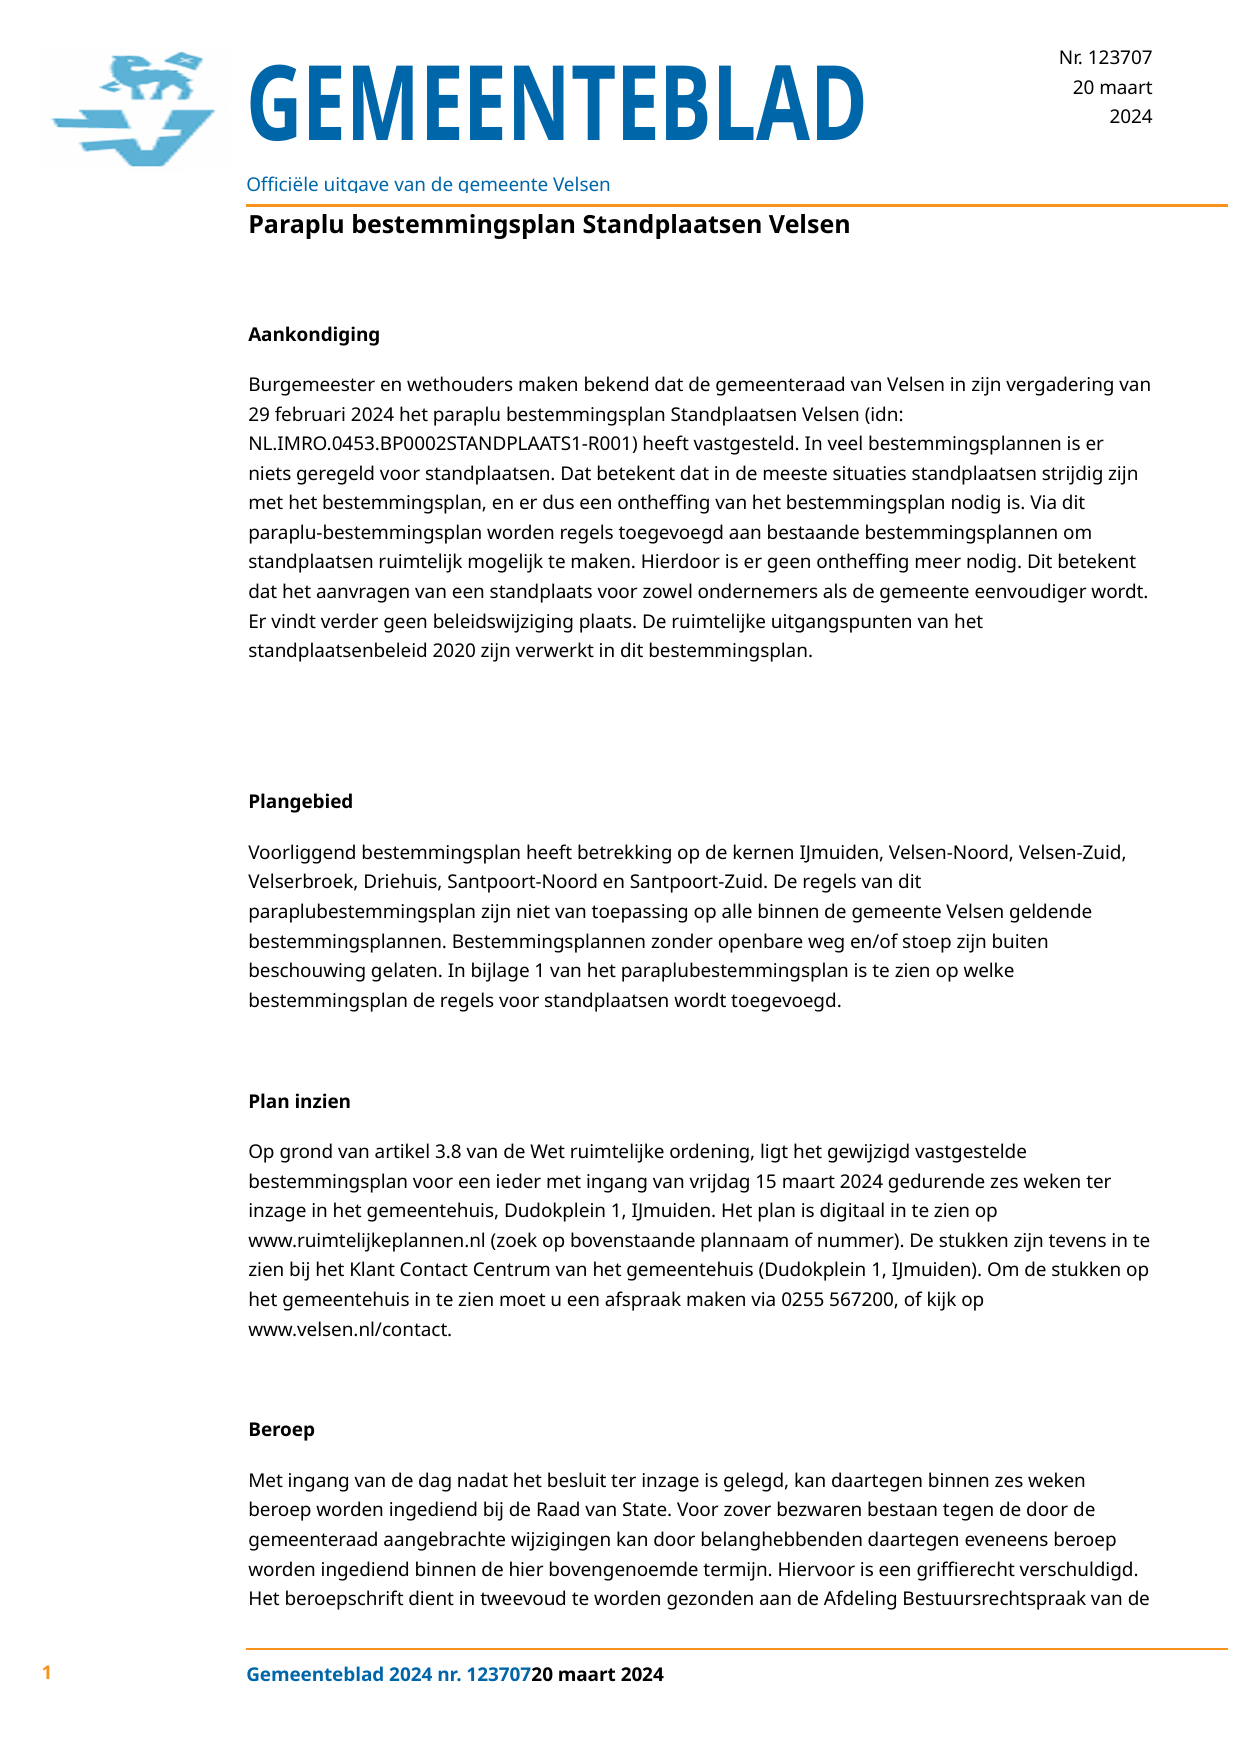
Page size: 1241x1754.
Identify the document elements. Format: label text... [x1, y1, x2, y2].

text Burgemeester en wethouders maken bekend dat de gemeenteraad van Velsen in zijn vergadering van 29 februari 2024 het paraplu bestemmingsplan Standplaatsen Velsen (idn: NL.IMRO.0453.BP0002STANDPLAATS1-R001) heeft vastgesteld. In veel bestemmingsplannen is er niets geregeld voor standplaatsen. Dat betekent dat in de meeste situaties standplaatsen strijdig zijn met het bestemmingsplan, en er dus een ontheffing van het bestemmingsplan nodig is. Via dit paraplu-bestemmingsplan worden regels toegevoegd aan bestaande bestemmingsplannen om standplaatsen ruimtelijk mogelijk te maken. Hierdoor is er geen ontheffing meer nodig. Dit betekent dat het aanvragen van een standplaats voor zowel ondernemers als de gemeente eenvoudiger wordt. Er vindt verder geen beleidswijziging plaats. De ruimtelijke uitgangspunten van het standplaatsenbeleid 2020 zijn verwerkt in dit bestemmingsplan. [248, 371, 1152, 663]
text Paraplu bestemmingsplan Standplaatsen Velsen [248, 207, 1152, 241]
text Met ingang van de dag nadat het besluit ter inzage is gelegd, kan daartegen binnen zes weken beroep worden ingediend bij de Raad van State. Voor zover bezwaren bestaan tegen de door de gemeenteraad aangebrachte wijzigingen kan door belanghebbenden daartegen eveneens beroep worden ingediend binnen de hier bovengenoemde termijn. Hiervoor is een griffierecht verschuldigd. Het beroepschrift dient in tweevoud te worden gezonden aan de Afdeling Bestuursrechtspraak van de [248, 1467, 1152, 1611]
picture [41, 47, 231, 172]
text Op grond van artikel 3.8 van de Wet ruimtelijke ordening, ligt het gewijzigd vastgestelde bestemmingsplan voor een ieder met ingang van vrijdag 15 maart 2024 gedurende zes weken ter inzage in het gemeentehuis, Dudokplein 1, IJmuiden. Het plan is digitaal in te zien op www.ruimtelijkeplannen.nl (zoek op bovenstaande plannaam of nummer). De stukken zijn tevens in te zien bij het Klant Contact Centrum van het gemeentehuis (Dudokplein 1, IJmuiden). Om de stukken op het gemeentehuis in te zien moet u een afspraak maken via 0255 567200, of kijk op www.velsen.nl/contact. [248, 1138, 1152, 1341]
text Plan inzien [248, 1088, 1152, 1113]
text Aankondiging [248, 321, 1152, 346]
text Voorliggend bestemmingsplan heeft betrekking op de kernen IJmuiden, Velsen-Noord, Velsen-Zuid, Velserbroek, Driehuis, Santpoort-Noord en Santpoort-Zuid. De regels van dit paraplubestemmingsplan zijn niet van toepassing op alle binnen de gemeente Velsen geldende bestemmingsplannen. Bestemmingsplannen zonder openbare weg en/of stoep zijn buiten beschouwing gelaten. In bijlage 1 van het paraplubestemmingsplan is te zien op welke bestemmingsplan de regels voor standplaatsen wordt toegevoegd. [248, 839, 1152, 1013]
text Beroep [248, 1417, 1152, 1442]
text Plangebied [248, 789, 1152, 814]
